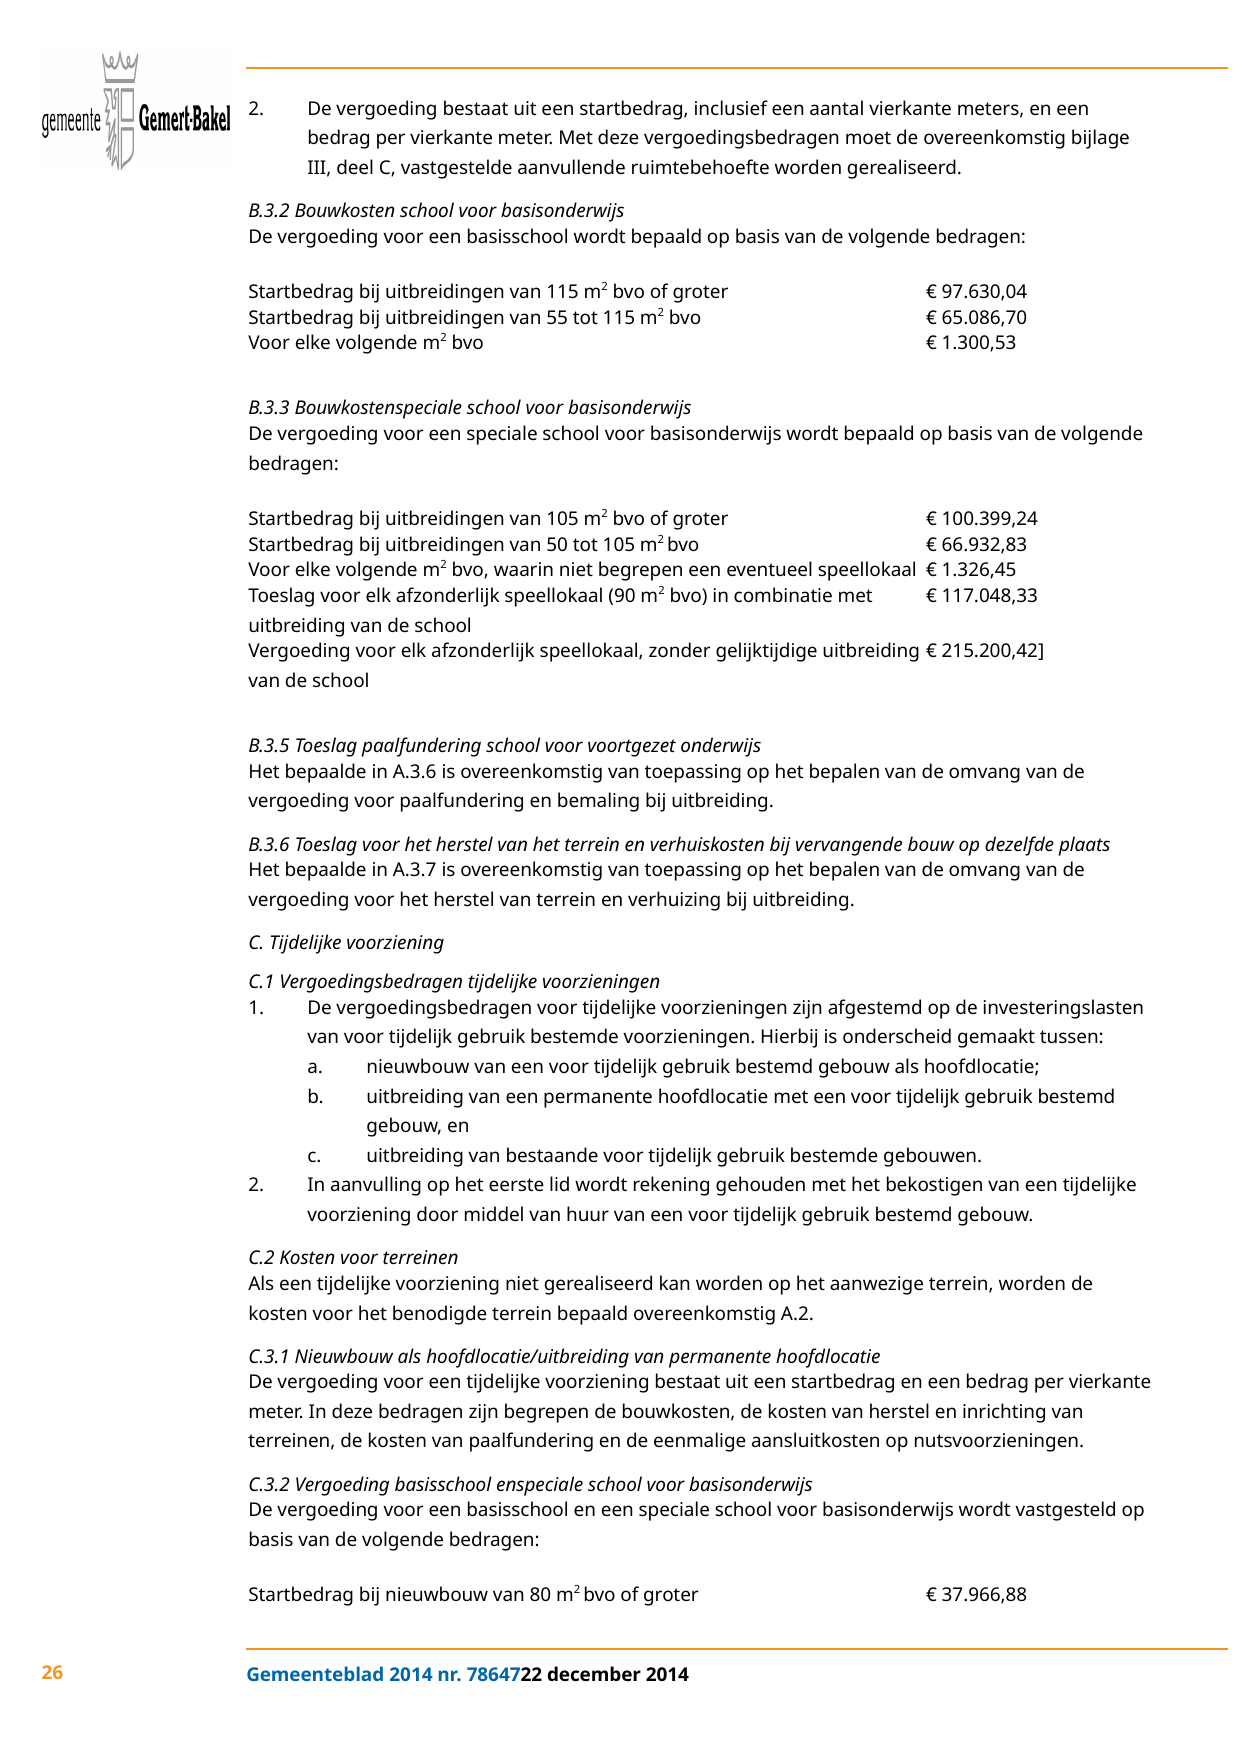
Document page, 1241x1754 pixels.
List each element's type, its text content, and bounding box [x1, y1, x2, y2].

list uitbreiding van een permanente hoofdlocatie met een voor tijdelijk gebruik bestemd gebouw, en [307, 1083, 1152, 1138]
text B.3.5 Toeslag paalfundering school voor voortgezet onderwijs [248, 732, 1152, 758]
text C.3.1 Nieuwbouw als hoofdlocatie/uitbreiding van permanente hoofdlocatie [248, 1343, 1152, 1368]
text Het bepaalde in A.3.7 is overeenkomstig van toepassing op het bepalen van de omvang van de vergoeding voor het herstel van terrein en verhuizing bij uitbreiding. [248, 856, 1152, 912]
table_cell Voor elke volgende m2 bvo, waarin niet begrepen een eventueel speellokaal [248, 557, 926, 582]
text Als een tijdelijke voorziening niet gerealiseerd kan worden op het aanwezige terrein, worden de kosten voor het benodigde terrein bepaald overeenkomstig A.2. [248, 1270, 1152, 1325]
table_cell € 1.326,45 [926, 557, 1152, 582]
table_cell € 66.932,83 [926, 531, 1152, 557]
text C. Tijdelijke voorziening [248, 929, 1152, 955]
text B.3.6 Toeslag voor het herstel van het terrein en verhuiskosten bij vervangende bouw op dezelfde plaats [248, 831, 1152, 856]
table_cell Toeslag voor elk afzonderlijk speellokaal (90 m2 bvo) in combinatie met uitbreiding van de school [248, 583, 926, 638]
table_cell Startbedrag bij uitbreidingen van 50 tot 105 m2 bvo [248, 531, 926, 557]
table_cell Vergoeding voor elk afzonderlijk speellokaal, zonder gelijktijdige uitbreiding van de school [248, 638, 926, 693]
table_header Startbedrag bij nieuwbouw van 80 m2 bvo of groter [248, 1581, 926, 1607]
list uitbreiding van bestaande voor tijdelijk gebruik bestemde gebouwen. [307, 1142, 1152, 1168]
table_header € 97.630,04 [926, 278, 1152, 304]
text De vergoeding voor een basisschool en een speciale school voor basisonderwijs wordt vastgesteld op basis van de volgende bedragen: [248, 1497, 1152, 1552]
table_header Startbedrag bij uitbreidingen van 105 m2 bvo of groter [248, 505, 926, 531]
list In aanvulling op het eerste lid wordt rekening gehouden met het bekostigen van een tijdelijke voorziening door middel van huur van een voor tijdelijk gebruik bestemd gebouw. [248, 1172, 1152, 1227]
text De vergoeding voor een tijdelijke voorziening bestaat uit een startbedrag en een bedrag per vierkante meter. In deze bedragen zijn begrepen de bouwkosten, de kosten van herstel en inrichting van terreinen, de kosten van paalfundering en de eenmalige aansluitkosten op nutsvoorzieningen. [248, 1368, 1152, 1453]
text Het bepaalde in A.3.6 is overeenkomstig van toepassing op het bepalen van de omvang van de vergoeding voor paalfundering en bemaling bij uitbreiding. [248, 758, 1152, 813]
table_cell € 117.048,33 [926, 583, 1152, 638]
table_header € 37.966,88 [926, 1581, 1152, 1607]
table_header € 100.399,24 [926, 505, 1152, 531]
text B.3.2 Bouwkosten school voor basisonderwijs [248, 197, 1152, 223]
text B.3.3 Bouwkostenspeciale school voor basisonderwijs [248, 394, 1152, 420]
table_cell Startbedrag bij uitbreidingen van 55 tot 115 m2 bvo [248, 304, 926, 329]
table_header Startbedrag bij uitbreidingen van 115 m2 bvo of groter [248, 278, 926, 304]
text C.3.2 Vergoeding basisschool enspeciale school voor basisonderwijs [248, 1471, 1152, 1497]
text De vergoeding voor een speciale school voor basisonderwijs wordt bepaald op basis van de volgende bedragen: [248, 420, 1152, 476]
table_cell € 65.086,70 [926, 304, 1152, 329]
table_cell € 215.200,42] [926, 638, 1152, 693]
list De vergoedingsbedragen voor tijdelijke voorzieningen zijn afgestemd op de investeringslasten van voor tijdelijk gebruik bestemde voorzieningen. Hierbij is onderscheid gemaakt tussen: [248, 994, 1152, 1049]
list De vergoeding bestaat uit een startbedrag, inclusief een aantal vierkante meters, en een bedrag per vierkante meter. Met deze vergoedingsbedragen moet de overeenkomstig bijlage III, deel C, vastgestelde aanvullende ruimtebehoefte worden gerealiseerd. [248, 95, 1152, 180]
table_cell Voor elke volgende m2 bvo [248, 330, 926, 355]
picture [41, 47, 231, 172]
list nieuwbouw van een voor tijdelijk gebruik bestemd gebouw als hoofdlocatie; [307, 1053, 1152, 1079]
text De vergoeding voor een basisschool wordt bepaald op basis van de volgende bedragen: [248, 223, 1152, 248]
table_cell € 1.300,53 [926, 330, 1152, 355]
text C.1 Vergoedingsbedragen tijdelijke voorzieningen [248, 968, 1152, 994]
text C.2 Kosten voor terreinen [248, 1244, 1152, 1270]
